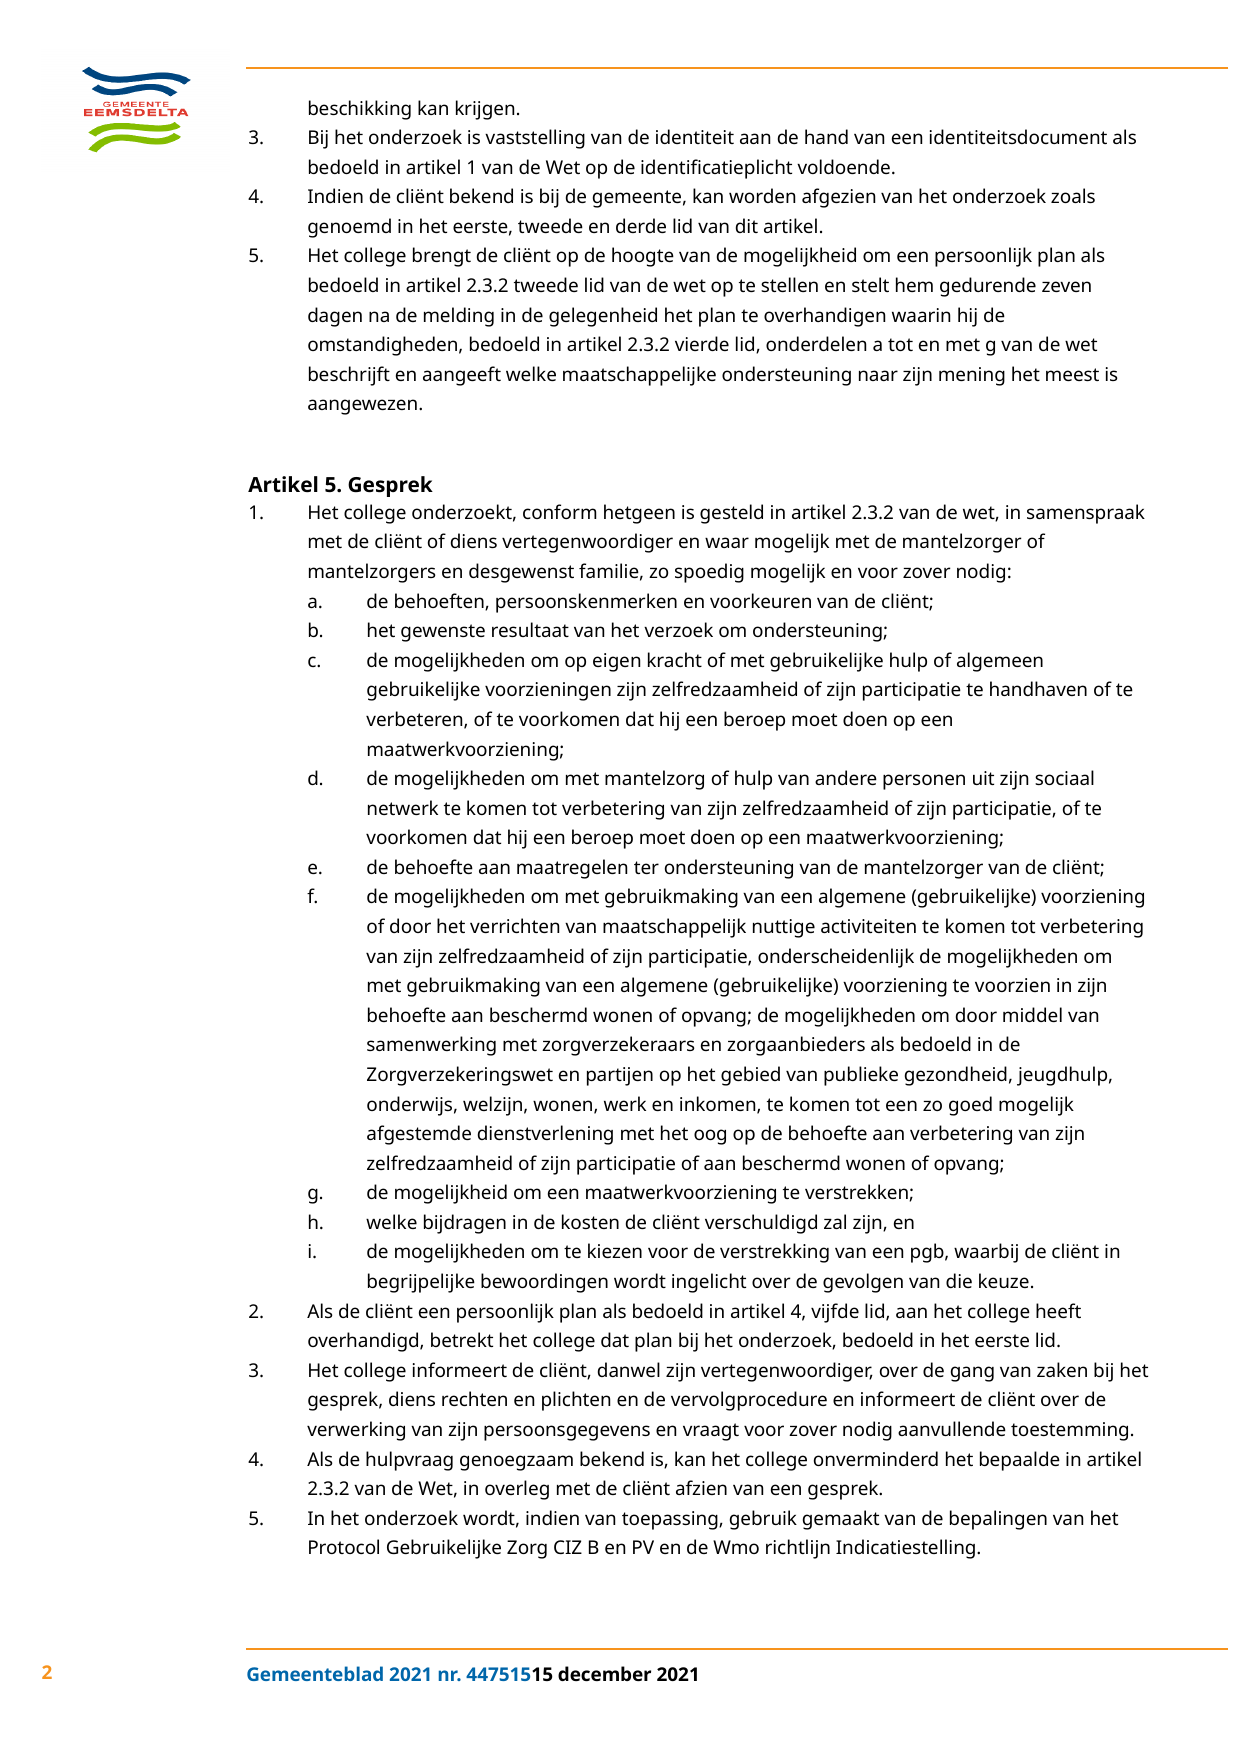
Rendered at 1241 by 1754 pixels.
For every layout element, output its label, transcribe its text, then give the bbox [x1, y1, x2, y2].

list Het college brengt de cliënt op de hoogte van de mogelijkheid om een persoonlijk plan als bedoeld in artikel 2.3.2 tweede lid van de wet op te stellen en stelt hem gedurende zeven dagen na de melding in de gelegenheid het plan te overhandigen waarin hij de omstandigheden, bedoeld in artikel 2.3.2 vierde lid, onderdelen a tot en met g van de wet beschrijft en aangeeft welke maatschappelijke ondersteuning naar zijn mening het meest is aangewezen. [248, 243, 1152, 416]
list Bij het onderzoek is vaststelling van de identiteit aan de hand van een identiteitsdocument als bedoeld in artikel 1 van de Wet op de identificatieplicht voldoende. [248, 124, 1152, 180]
list Het college informeert de cliënt, danwel zijn vertegenwoordiger, over de gang van zaken bij het gesprek, diens rechten en plichten en de vervolgprocedure en informeert de cliënt over de verwerking van zijn persoonsgegevens en vraagt voor zover nodig aanvullende toestemming. [248, 1357, 1152, 1442]
list beschikking kan krijgen. [248, 95, 1152, 121]
list de behoefte aan maatregelen ter ondersteuning van de mantelzorger van de cliënt; [307, 854, 1152, 880]
list de mogelijkheden om te kiezen voor de verstrekking van een pgb, waarbij de cliënt in begrijpelijke bewoordingen wordt ingelicht over de gevolgen van die keuze. [307, 1239, 1152, 1294]
list welke bijdragen in de kosten de cliënt verschuldigd zal zijn, en [307, 1209, 1152, 1235]
list Als de hulpvraag genoegzaam bekend is, kan het college onverminderd het bepaalde in artikel 2.3.2 van de Wet, in overleg met de cliënt afzien van een gesprek. [248, 1446, 1152, 1501]
list de mogelijkheden om met gebruikmaking van een algemene (gebruikelijke) voorziening of door het verrichten van maatschappelijk nuttige activiteiten te komen tot verbetering van zijn zelfredzaamheid of zijn participatie, onderscheidenlijk de mogelijkheden om met gebruikmaking van een algemene (gebruikelijke) voorziening te voorzien in zijn behoefte aan beschermd wonen of opvang; de mogelijkheden om door middel van samenwerking met zorgverzekeraars en zorgaanbieders als bedoeld in de Zorgverzekeringswet en partijen op het gebied van publieke gezondheid, jeugdhulp, onderwijs, welzijn, wonen, werk en inkomen, te komen tot een zo goed mogelijk afgestemde dienstverlening met het oog op de behoefte aan verbetering van zijn zelfredzaamheid of zijn participatie of aan beschermd wonen of opvang; [307, 884, 1152, 1176]
list de mogelijkheden om met mantelzorg of hulp van andere personen uit zijn sociaal netwerk te komen tot verbetering van zijn zelfredzaamheid of zijn participatie, of te voorkomen dat hij een beroep moet doen op een maatwerkvoorziening; [307, 765, 1152, 850]
list Als de cliënt een persoonlijk plan als bedoeld in artikel 4, vijfde lid, aan het college heeft overhandigd, betrekt het college dat plan bij het onderzoek, bedoeld in het eerste lid. [248, 1298, 1152, 1353]
picture [41, 47, 231, 172]
text Artikel 5. Gesprek [248, 471, 1152, 499]
list de mogelijkheid om een maatwerkvoorziening te verstrekken; [307, 1179, 1152, 1205]
list het gewenste resultaat van het verzoek om ondersteuning; [307, 617, 1152, 643]
list Het college onderzoekt, conform hetgeen is gesteld in artikel 2.3.2 van de wet, in samenspraak met de cliënt of diens vertegenwoordiger en waar mogelijk met de mantelzorger of mantelzorgers en desgewenst familie, zo spoedig mogelijk en voor zover nodig: [248, 499, 1152, 584]
list Indien de cliënt bekend is bij de gemeente, kan worden afgezien van het onderzoek zoals genoemd in het eerste, tweede en derde lid van dit artikel. [248, 183, 1152, 239]
list de mogelijkheden om op eigen kracht of met gebruikelijke hulp of algemeen gebruikelijke voorzieningen zijn zelfredzaamheid of zijn participatie te handhaven of te verbeteren, of te voorkomen dat hij een beroep moet doen op een maatwerkvoorziening; [307, 647, 1152, 761]
list de behoeften, persoonskenmerken en voorkeuren van de cliënt; [307, 588, 1152, 613]
list In het onderzoek wordt, indien van toepassing, gebruik gemaakt van de bepalingen van het Protocol Gebruikelijke Zorg CIZ B en PV en de Wmo richtlijn Indicatiestelling. [248, 1505, 1152, 1560]
